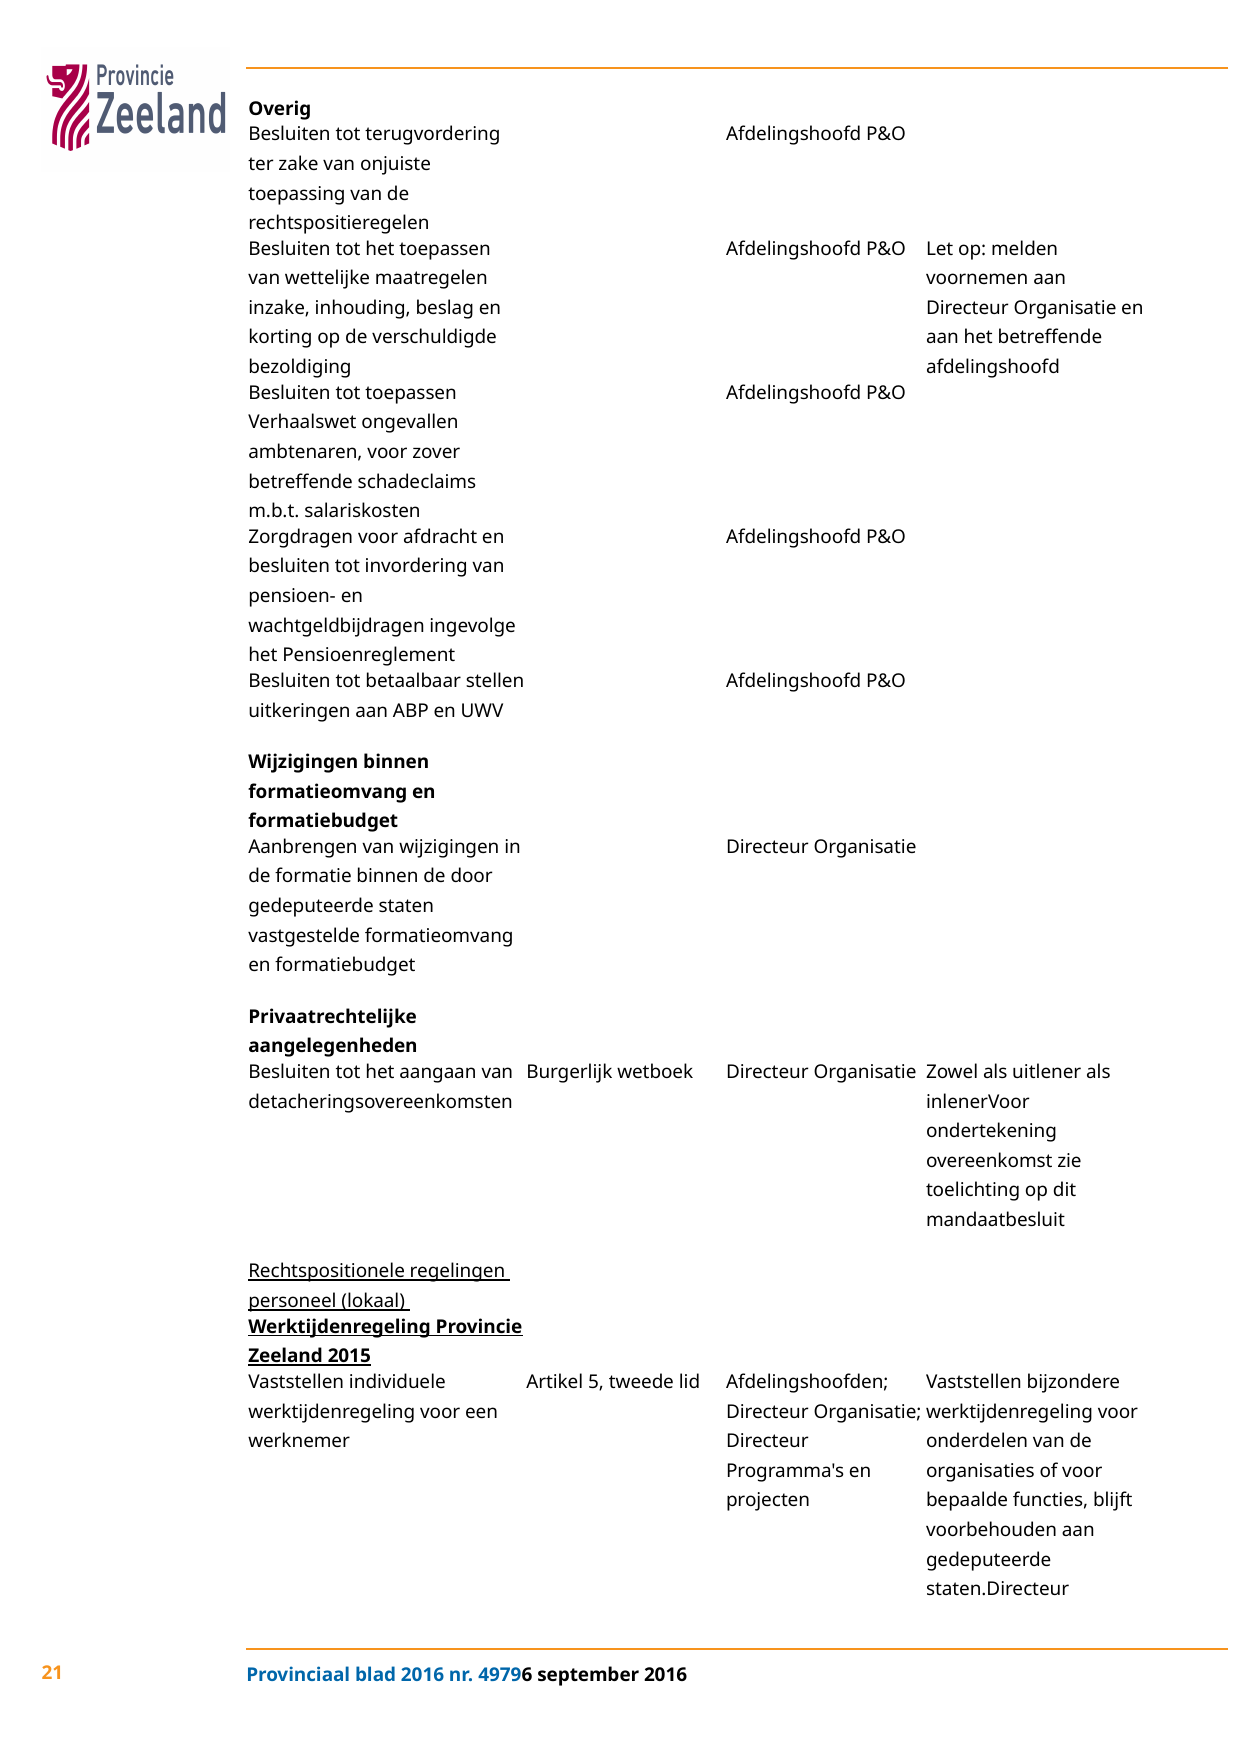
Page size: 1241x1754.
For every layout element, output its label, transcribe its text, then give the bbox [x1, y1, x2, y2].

table_cell Aanbrengen van wijzigingen in de formatie binnen de door gedeputeerde staten vastgestelde formatieomvang en formatiebudget [248, 833, 526, 977]
table_cell Besluiten tot het aangaan van detacheringsovereenkomsten [248, 1058, 526, 1232]
table_cell [248, 1232, 526, 1258]
table_cell [526, 1003, 726, 1058]
table_cell Besluiten tot terugvordering ter zake van onjuiste toepassing van de rechtspositieregelen [248, 121, 526, 235]
table_cell Burgerlijk wetboek [526, 1058, 726, 1232]
table_cell Zowel als uitlener als inlenerVoor ondertekening overeenkomst zie toelichting op dit mandaatbesluit [926, 1058, 1152, 1232]
table_cell [526, 1258, 726, 1313]
table_cell Besluiten tot het toepassen van wettelijke maatregelen inzake, inhouding, beslag en korting op de verschuldigde bezoldiging [248, 235, 526, 379]
table_cell [526, 121, 726, 235]
table_cell Directeur Organisatie [726, 1058, 926, 1232]
table_cell [926, 833, 1152, 977]
table_cell Overig [248, 95, 526, 121]
table_cell [926, 1313, 1152, 1368]
table_cell [926, 379, 1152, 523]
table_cell Afdelingshoofd P&O [726, 235, 926, 379]
table_cell Zorgdragen voor afdracht en besluiten tot invordering van pensioen- en wachtgeldbijdragen ingevolge het Pensioenreglement [248, 523, 526, 667]
table_cell Werktijdenregeling Provincie Zeeland 2015 [248, 1313, 526, 1368]
table_cell [526, 379, 726, 523]
table_cell [926, 523, 1152, 667]
table_cell Directeur Organisatie [726, 833, 926, 977]
table_cell [926, 95, 1152, 121]
table_cell Besluiten tot betaalbaar stellen uitkeringen aan ABP en UWV [248, 667, 526, 722]
table_cell [726, 1258, 926, 1313]
table_cell [926, 723, 1152, 748]
table_cell [926, 667, 1152, 722]
table_cell [926, 121, 1152, 235]
table_cell Vaststellen individuele werktijdenregeling voor een werknemer [248, 1368, 526, 1601]
table_cell Rechtspositionele regelingen personeel (lokaal) [248, 1258, 526, 1313]
table_cell [726, 95, 926, 121]
table_cell [726, 723, 926, 748]
table_cell [248, 977, 526, 1003]
table_cell [526, 95, 726, 121]
table_cell [926, 1258, 1152, 1313]
table_cell Afdelingshoofd P&O [726, 121, 926, 235]
table_cell [526, 1232, 726, 1258]
table_cell [926, 977, 1152, 1003]
table_cell Wijzigingen binnen formatieomvang en formatiebudget [248, 748, 526, 833]
table_cell [248, 723, 526, 748]
table_cell [526, 977, 726, 1003]
table_cell Besluiten tot toepassen Verhaalswet ongevallen ambtenaren, voor zover betreffende schadeclaims m.b.t. salariskosten [248, 379, 526, 523]
table_cell [726, 1232, 926, 1258]
table_cell Vaststellen bijzondere werktijdenregeling voor onderdelen van de organisaties of voor bepaalde functies, blijft voorbehouden aan gedeputeerde staten.Directeur [926, 1368, 1152, 1601]
table_cell [926, 1232, 1152, 1258]
table_cell Afdelingshoofd P&O [726, 523, 926, 667]
table_cell [926, 748, 1152, 833]
table_cell [526, 667, 726, 722]
table_cell [726, 977, 926, 1003]
table_cell Afdelingshoofd P&O [726, 667, 926, 722]
table_cell Afdelingshoofd P&O [726, 379, 926, 523]
table_cell Let op: melden voornemen aan Directeur Organisatie en aan het betreffende afdelingshoofd [926, 235, 1152, 379]
table_cell Afdelingshoofden; Directeur Organisatie; Directeur Programma's en projecten [726, 1368, 926, 1601]
table_cell [926, 1003, 1152, 1058]
table_cell [526, 1313, 726, 1368]
picture [41, 47, 231, 172]
table_cell [726, 1003, 926, 1058]
table_cell [526, 833, 726, 977]
table_cell Privaatrechtelijke aangelegenheden [248, 1003, 526, 1058]
table_cell [526, 235, 726, 379]
table_cell [526, 723, 726, 748]
table_cell [526, 748, 726, 833]
table_cell [726, 1313, 926, 1368]
table_cell [526, 523, 726, 667]
table_cell Artikel 5, tweede lid [526, 1368, 726, 1601]
table_cell [726, 748, 926, 833]
